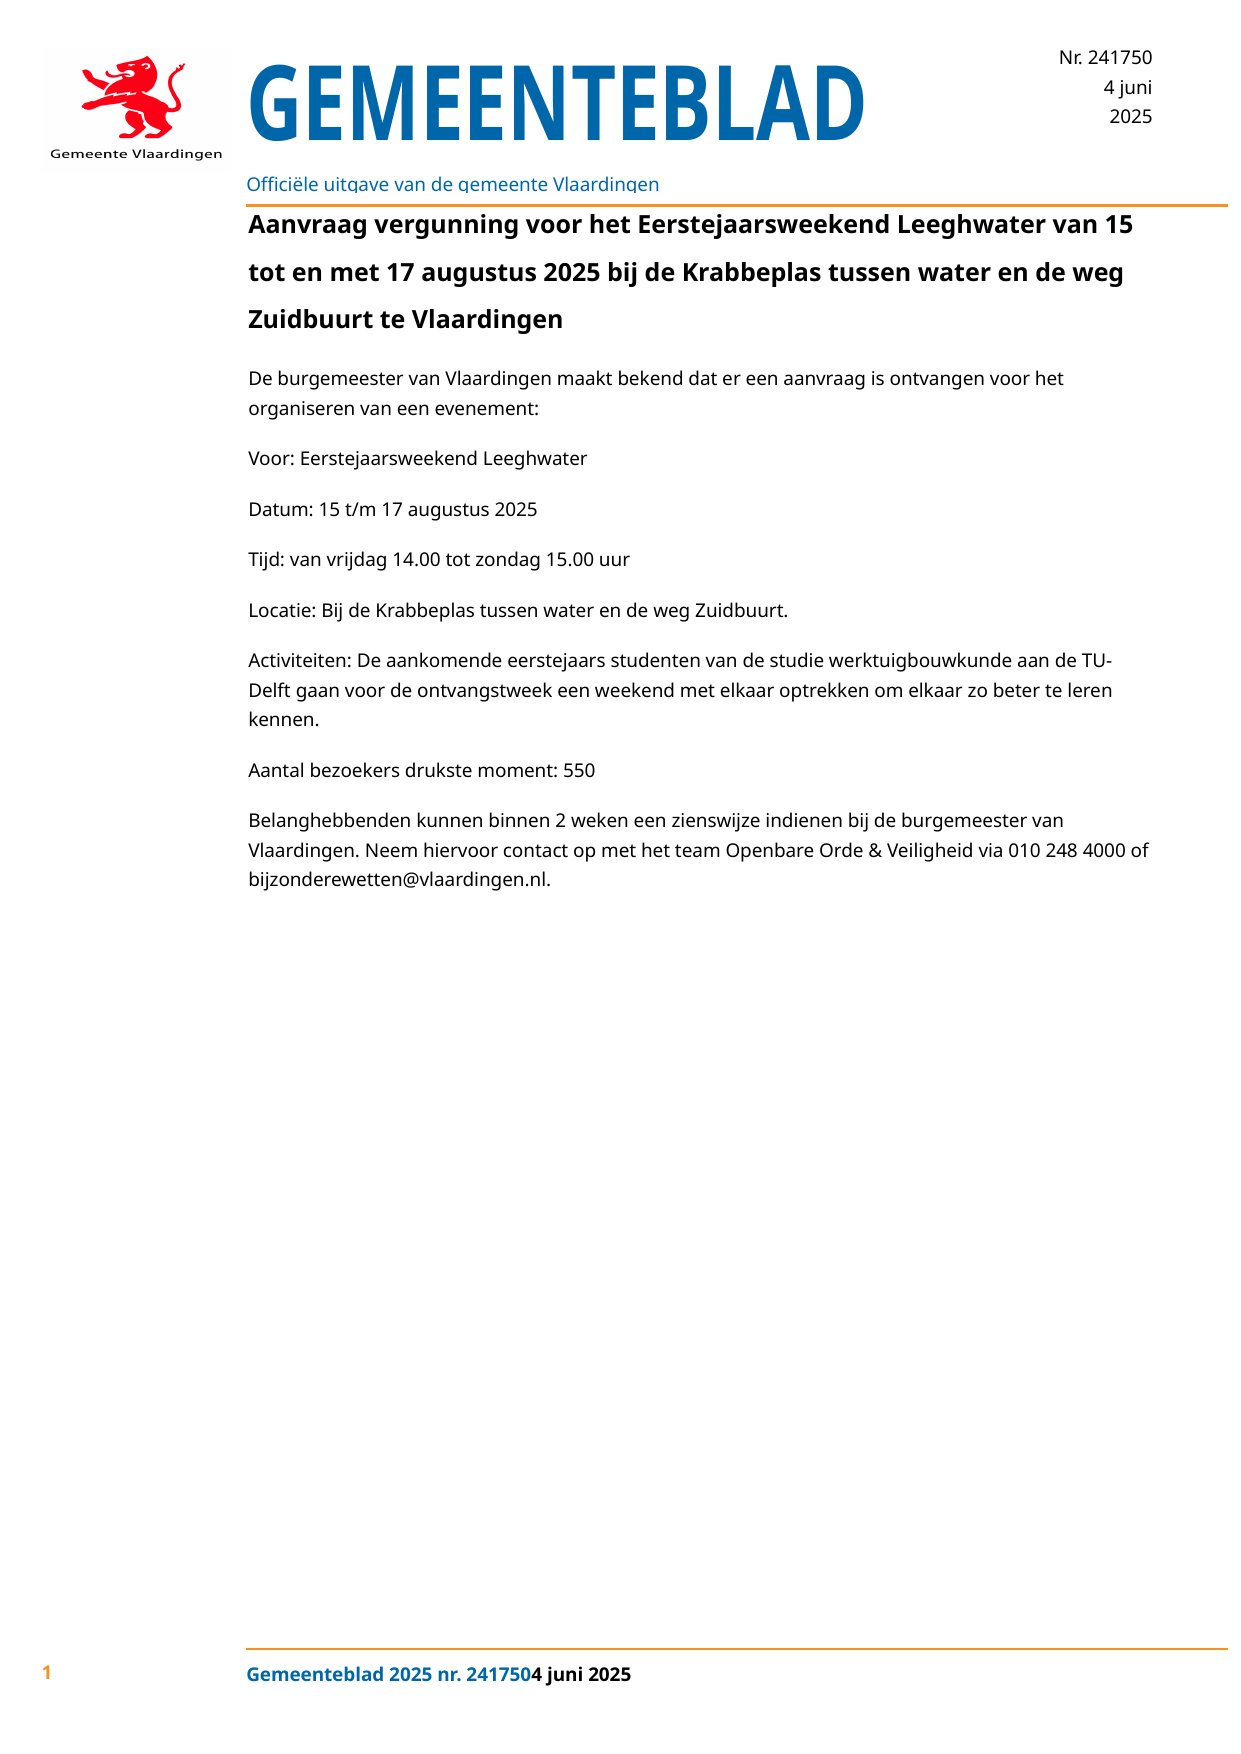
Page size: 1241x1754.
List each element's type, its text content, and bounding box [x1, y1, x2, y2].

text Datum: 15 t/m 17 augustus 2025 [248, 496, 1152, 522]
text Locatie: Bij de Krabbeplas tussen water en de weg Zuidbuurt. [248, 597, 1152, 622]
text Aantal bezoekers drukste moment: 550 [248, 757, 1152, 782]
text Tijd: van vrijdag 14.00 tot zondag 15.00 uur [248, 546, 1152, 572]
text Belanghebbenden kunnen binnen 2 weken een zienswijze indienen bij de burgemeester van Vlaardingen. Neem hiervoor contact op met het team Openbare Orde & Veiligheid via 010 248 4000 of bijzonderewetten@vlaardingen.nl. [248, 807, 1152, 892]
text Activiteiten: De aankomende eerstejaars studenten van de studie werktuigbouwkunde aan de TU-Delft gaan voor de ontvangstweek een weekend met elkaar optrekken om elkaar zo beter te leren kennen. [248, 647, 1152, 732]
picture [41, 47, 231, 172]
text Voor: Eerstejaarsweekend Leeghwater [248, 446, 1152, 471]
text De burgemeester van Vlaardingen maakt bekend dat er een aanvraag is ontvangen voor het organiseren van een evenement: [248, 366, 1152, 421]
text Aanvraag vergunning voor het Eerstejaarsweekend Leeghwater van 15 tot en met 17 augustus 2025 bij de Krabbeplas tussen water en de weg Zuidbuurt te Vlaardingen [248, 207, 1152, 336]
